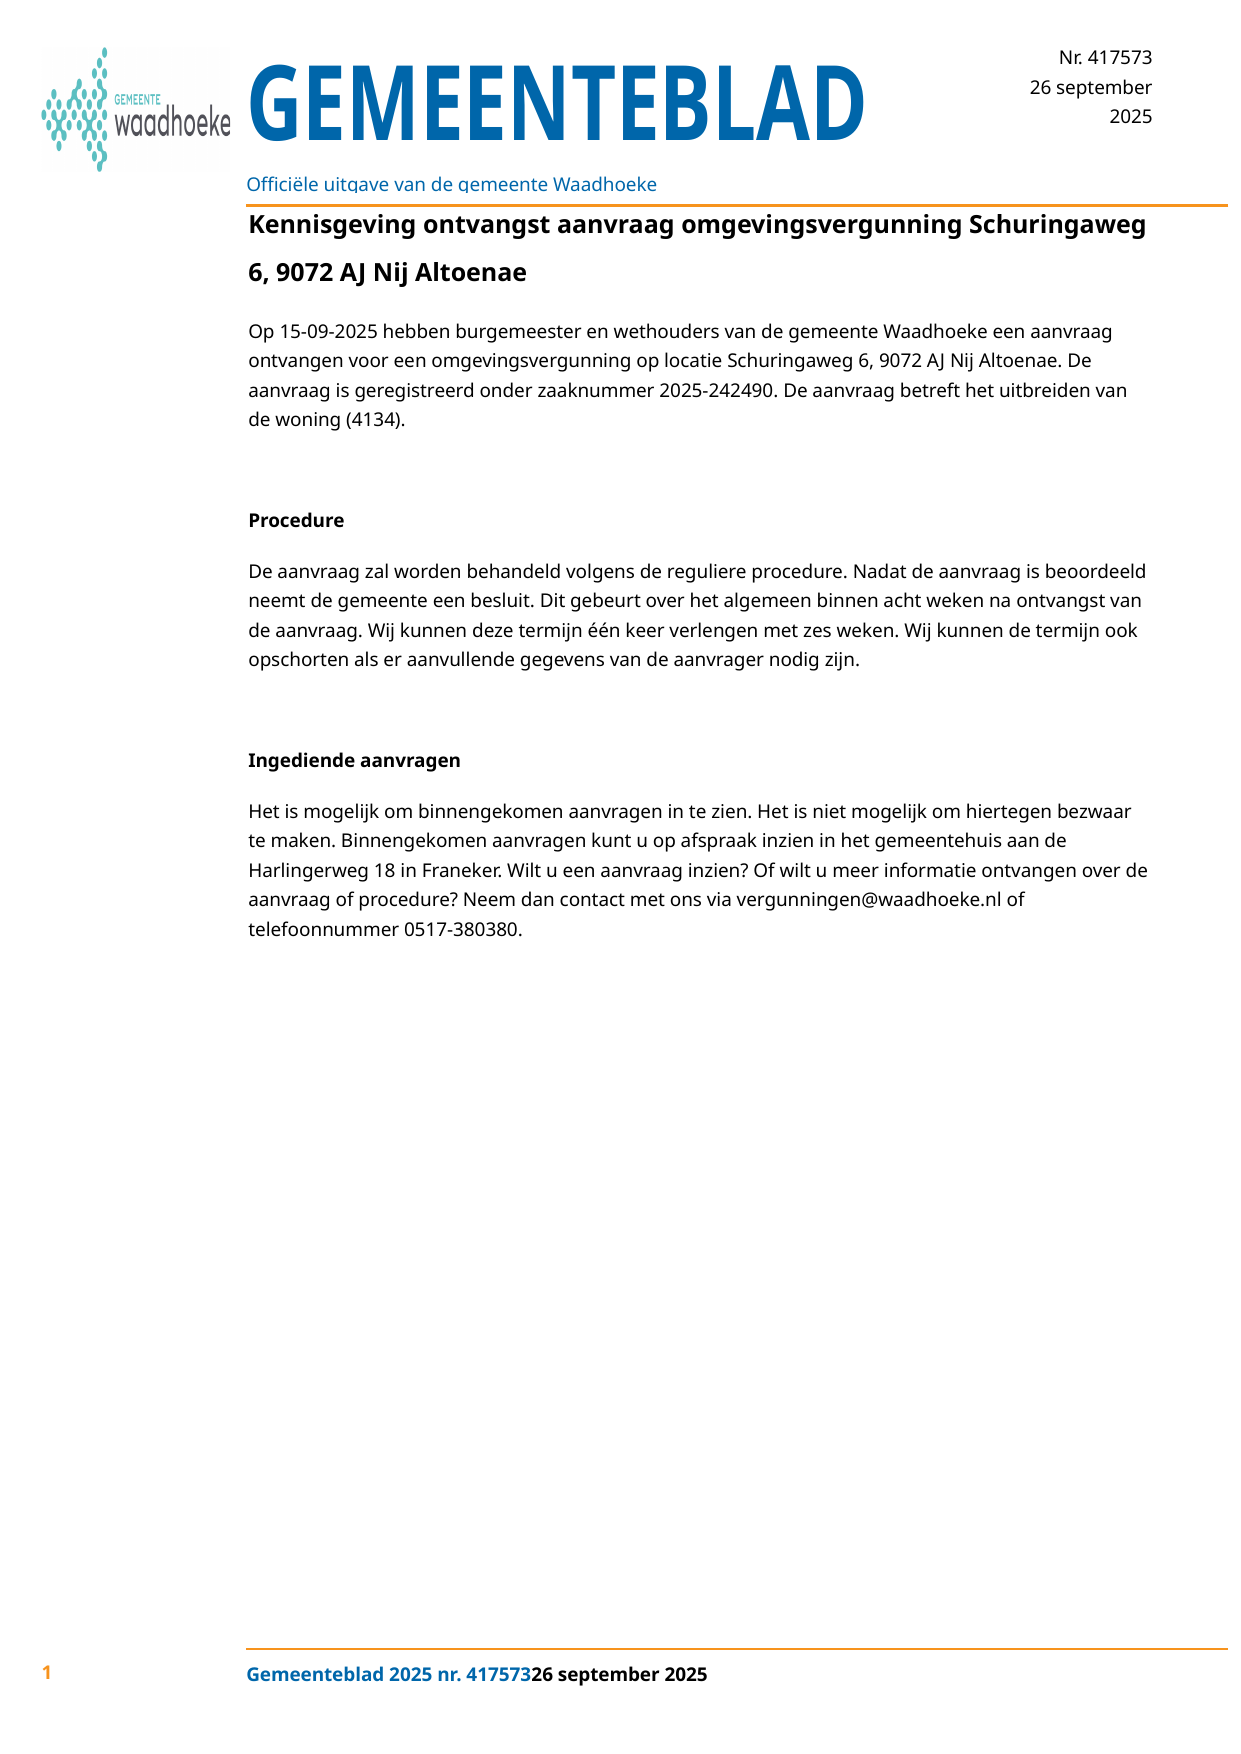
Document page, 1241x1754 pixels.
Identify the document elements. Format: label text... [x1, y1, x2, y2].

text Op 15-09-2025 hebben burgemeester en wethouders van de gemeente Waadhoeke een aanvraag ontvangen voor een omgevingsvergunning op locatie Schuringaweg 6, 9072 AJ Nij Altoenae. De aanvraag is geregistreerd onder zaaknummer 2025-242490. De aanvraag betreft het uitbreiden van de woning (4134). [248, 318, 1152, 432]
text De aanvraag zal worden behandeld volgens de reguliere procedure. Nadat de aanvraag is beoordeeld neemt de gemeente een besluit. Dit gebeurt over het algemeen binnen acht weken na ontvangst van de aanvraag. Wij kunnen deze termijn één keer verlengen met zes weken. Wij kunnen de termijn ook opschorten als er aanvullende gegevens van de aanvrager nodig zijn. [248, 558, 1152, 672]
text Het is mogelijk om binnengekomen aanvragen in te zien. Het is niet mogelijk om hiertegen bezwaar te maken. Binnengekomen aanvragen kunt u op afspraak inzien in het gemeentehuis aan de Harlingerweg 18 in Franeker. Wilt u een aanvraag inzien? Of wilt u meer informatie ontvangen over de aanvraag of procedure? Neem dan contact met ons via vergunningen@waadhoeke.nl of telefoonnummer 0517-380380. [248, 798, 1152, 942]
picture [41, 47, 231, 172]
text Procedure [248, 507, 1152, 533]
text Kennisgeving ontvangst aanvraag omgevingsvergunning Schuringaweg 6, 9072 AJ Nij Altoenae [248, 207, 1152, 288]
text Ingediende aanvragen [248, 747, 1152, 773]
